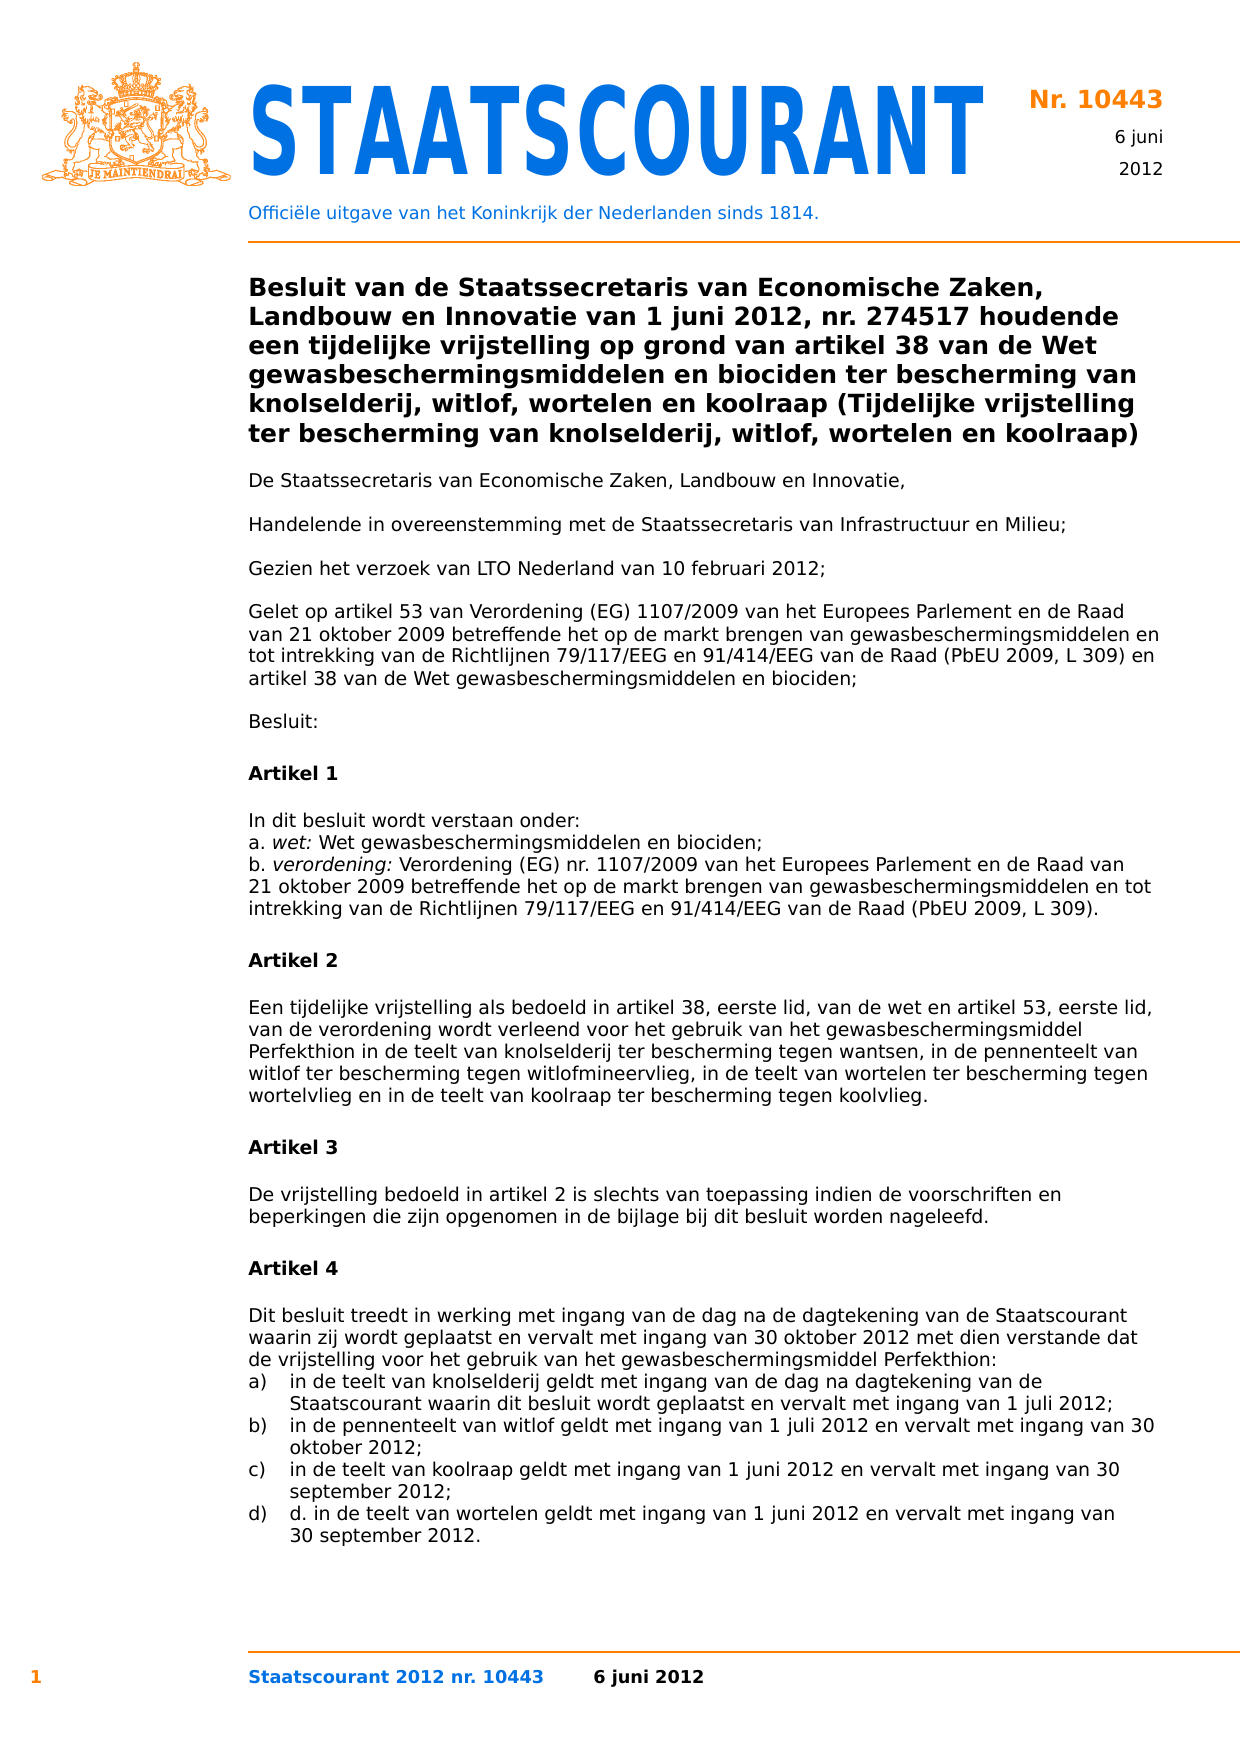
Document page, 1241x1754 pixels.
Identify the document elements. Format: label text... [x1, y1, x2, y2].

table_cell Officiële uitgave van het Koninkrijk der Nederlanden sinds 1814. [248, 203, 1240, 241]
text d) d. in de teelt van wortelen geldt met ingang van 1 juni 2012 en vervalt met ingang van 30 september 2012. [248, 1503, 1163, 1547]
subtitle Artikel 2 [248, 950, 1163, 972]
text In dit besluit wordt verstaan onder: [248, 810, 1163, 832]
text Dit besluit treedt in werking met ingang van de dag na de dagtekening van de Staatscourant waarin zij wordt geplaatst en vervalt met ingang van 30 oktober 2012 met dien verstande dat de vrijstelling voor het gebruik van het gewasbeschermingsmiddel Perfekthion: [248, 1305, 1163, 1371]
text Handelende in overeenstemming met de Staatssecretaris van Infrastructuur en Milieu; [248, 514, 1163, 536]
text a) in de teelt van knolselderij geldt met ingang van de dag na dagtekening van de Staatscourant waarin dit besluit wordt geplaatst en vervalt met ingang van 1 juli 2012; [248, 1371, 1163, 1415]
picture [41, 62, 231, 186]
table_header Nr. 10443 [998, 62, 1240, 121]
text Gezien het verzoek van LTO Nederland van 10 februari 2012; [248, 558, 1163, 579]
text c) in de teelt van koolraap geldt met ingang van 1 juni 2012 en vervalt met ingang van 30 september 2012; [248, 1459, 1163, 1503]
table_header STAATSCOURANT [248, 62, 998, 203]
table_cell 6 juni [998, 121, 1240, 153]
text Een tijdelijke vrijstelling als bedoeld in artikel 38, eerste lid, van de wet en artikel 53, eerste lid, van de verordening wordt verleend voor het gebruik van het gewasbeschermingsmiddel Perfekthion in de teelt van knolselderij ter bescherming tegen wantsen, in de pennenteelt van witlof ter bescherming tegen witlofmineervlieg, in de teelt van wortelen ter bescherming tegen wortelvlieg en in de teelt van koolraap ter bescherming tegen koolvlieg. [248, 997, 1163, 1107]
text Gelet op artikel 53 van Verordening (EG) 1107/2009 van het Europees Parlement en de Raad van 21 oktober 2009 betreffende het op de markt brengen van gewasbeschermingsmiddelen en tot intrekking van de Richtlijnen 79/117/EEG en 91/414/EEG van de Raad (PbEU 2009, L 309) en artikel 38 van de Wet gewasbeschermingsmiddelen en biociden; [248, 601, 1163, 689]
subtitle Artikel 1 [248, 763, 1163, 785]
subtitle Artikel 3 [248, 1137, 1163, 1159]
table_header [25, 62, 248, 241]
table_cell 2012 [998, 153, 1240, 203]
text b) in de pennenteelt van witlof geldt met ingang van 1 juli 2012 en vervalt met ingang van 30 oktober 2012; [248, 1415, 1163, 1459]
text Besluit: [248, 711, 1163, 733]
text b. verordening: Verordening (EG) nr. 1107/2009 van het Europees Parlement en de Raad van 21 oktober 2009 betreffende het op de markt brengen van gewasbeschermingsmiddelen en tot intrekking van de Richtlijnen 79/117/EEG en 91/414/EEG van de Raad (PbEU 2009, L 309). [248, 854, 1163, 920]
text De Staatssecretaris van Economische Zaken, Landbouw en Innovatie, [248, 470, 1163, 492]
text De vrijstelling bedoeld in artikel 2 is slechts van toepassing indien de voorschriften en beperkingen die zijn opgenomen in de bijlage bij dit besluit worden nageleefd. [248, 1184, 1163, 1228]
subtitle Artikel 4 [248, 1258, 1163, 1280]
text a. wet: Wet gewasbeschermingsmiddelen en biociden; [248, 832, 1163, 854]
subtitle Besluit van de Staatssecretaris van Economische Zaken, Landbouw en Innovatie van 1 juni 2012, nr. 274517 houdende een tijdelijke vrijstelling op grond van artikel 38 van de Wet gewasbeschermingsmiddelen en biociden ter bescherming van knolselderij, witlof, wortelen en koolraap (Tijdelijke vrijstelling ter bescherming van knolselderij, witlof, wortelen en koolraap) [248, 273, 1163, 448]
